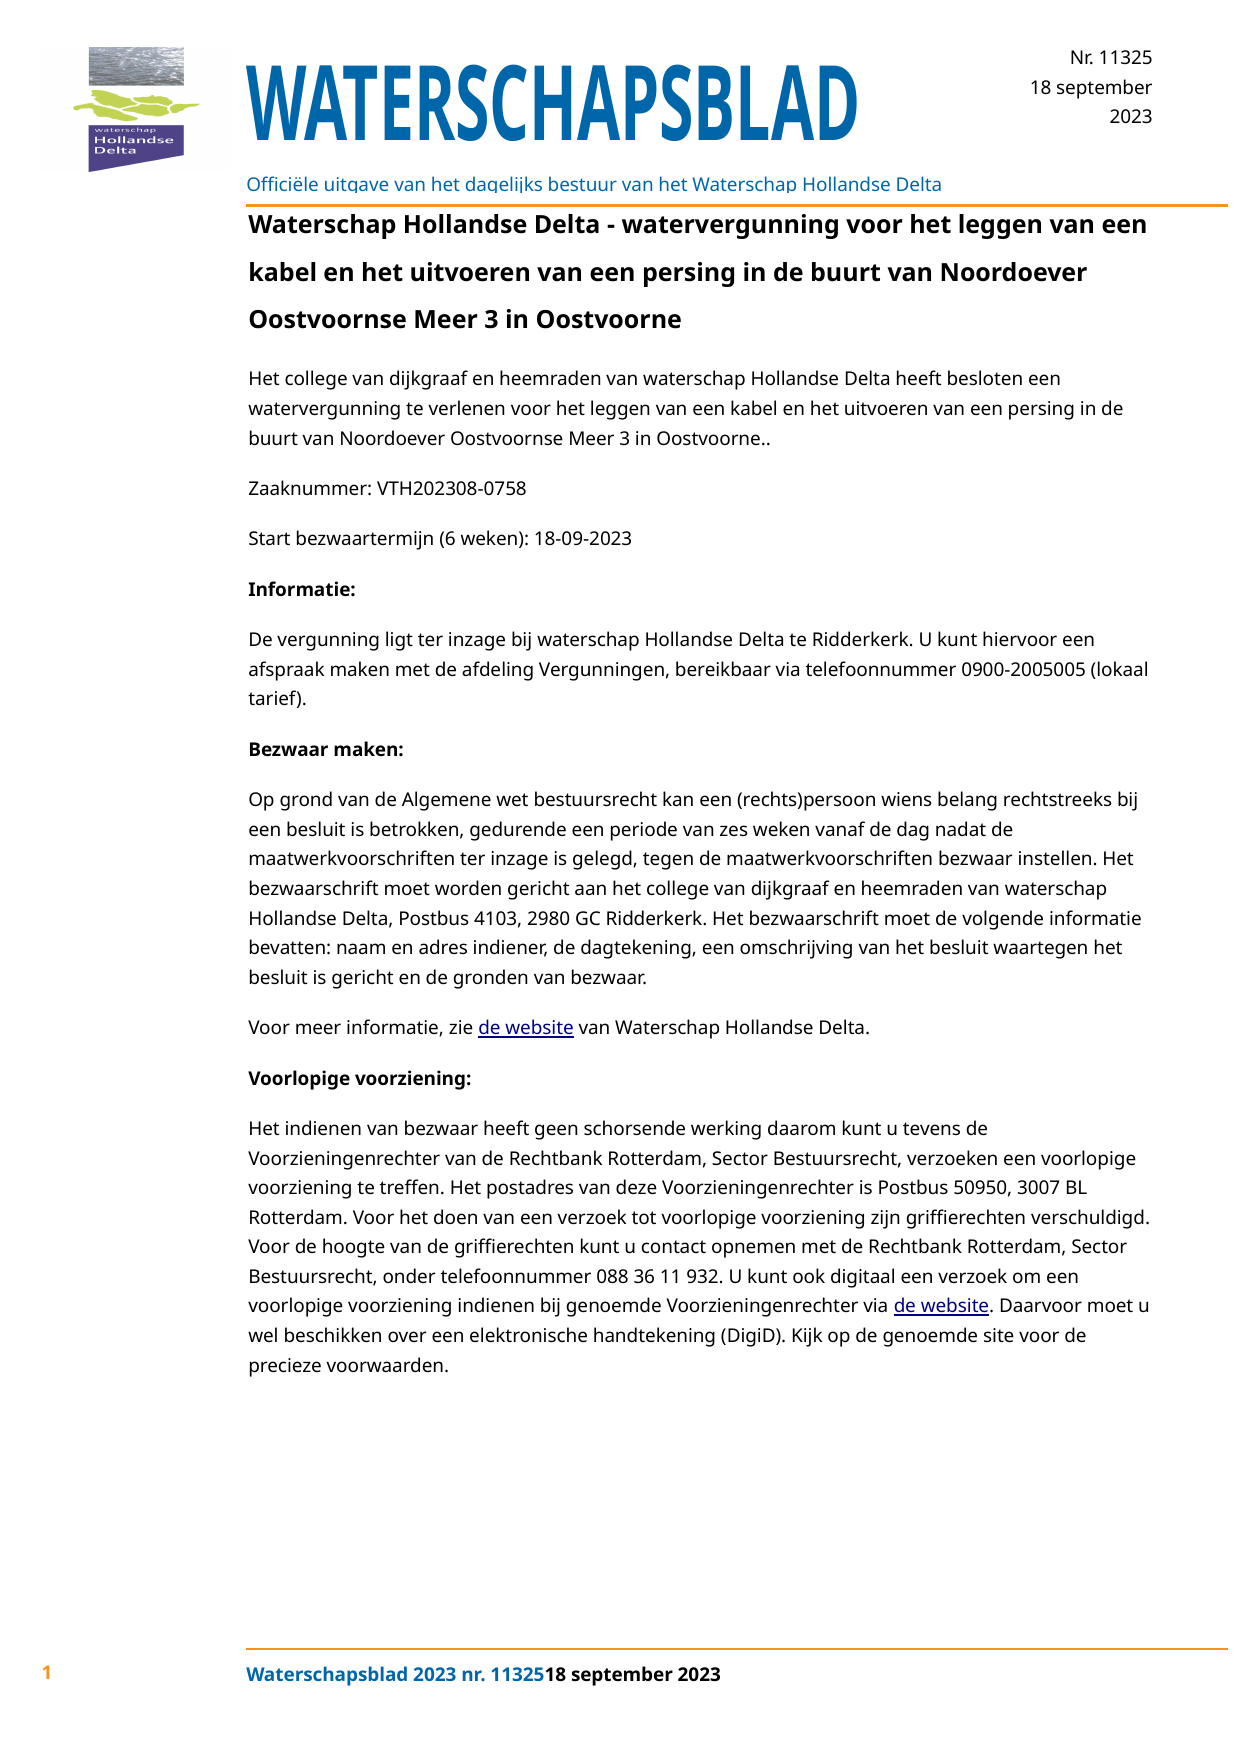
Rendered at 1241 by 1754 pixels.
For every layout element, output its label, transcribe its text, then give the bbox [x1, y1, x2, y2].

text Bezwaar maken: [248, 736, 1152, 762]
text De vergunning ligt ter inzage bij waterschap Hollandse Delta te Ridderkerk. U kunt hiervoor een afspraak maken met de afdeling Vergunningen, bereikbaar via telefoonnummer 0900-2005005 (lokaal tarief). [248, 626, 1152, 711]
text Voorlopige voorziening: [248, 1065, 1152, 1090]
text Informatie: [248, 576, 1152, 602]
text Zaaknummer: VTH202308-0758 [248, 475, 1152, 501]
text Voor meer informatie, zie de website van Waterschap Hollandse Delta. [248, 1014, 1152, 1040]
text Waterschap Hollandse Delta - watervergunning voor het leggen van een kabel en het uitvoeren van een persing in de buurt van Noordoever Oostvoornse Meer 3 in Oostvoorne [248, 207, 1152, 336]
text Op grond van de Algemene wet bestuursrecht kan een (rechts)persoon wiens belang rechtstreeks bij een besluit is betrokken, gedurende een periode van zes weken vanaf de dag nadat de maatwerkvoorschriften ter inzage is gelegd, tegen de maatwerkvoorschriften bezwaar instellen. Het bezwaarschrift moet worden gericht aan het college van dijkgraaf en heemraden van waterschap Hollandse Delta, Postbus 4103, 2980 GC Ridderkerk. Het bezwaarschrift moet de volgende informatie bevatten: naam en adres indiener, de dagtekening, een omschrijving van het besluit waartegen het besluit is gericht en de gronden van bezwaar. [248, 786, 1152, 989]
text Het indienen van bezwaar heeft geen schorsende werking daarom kunt u tevens de Voorzieningenrechter van de Rechtbank Rotterdam, Sector Bestuursrecht, verzoeken een voorlopige voorziening te treffen. Het postadres van deze Voorzieningenrechter is Postbus 50950, 3007 BL Rotterdam. Voor het doen van een verzoek tot voorlopige voorziening zijn griffierechten verschuldigd. Voor de hoogte van de griffierechten kunt u contact opnemen met de Rechtbank Rotterdam, Sector Bestuursrecht, onder telefoonnummer 088 36 11 932. U kunt ook digitaal een verzoek om een voorlopige voorziening indienen bij genoemde Voorzieningenrechter via de website. Daarvoor moet u wel beschikken over een elektronische handtekening (DigiD). Kijk op de genoemde site voor de precieze voorwaarden. [248, 1115, 1152, 1377]
picture [41, 47, 231, 172]
text Het college van dijkgraaf en heemraden van waterschap Hollandse Delta heeft besloten een watervergunning te verlenen voor het leggen van een kabel en het uitvoeren van een persing in de buurt van Noordoever Oostvoornse Meer 3 in Oostvoorne.. [248, 366, 1152, 450]
text Start bezwaartermijn (6 weken): 18-09-2023 [248, 526, 1152, 551]
